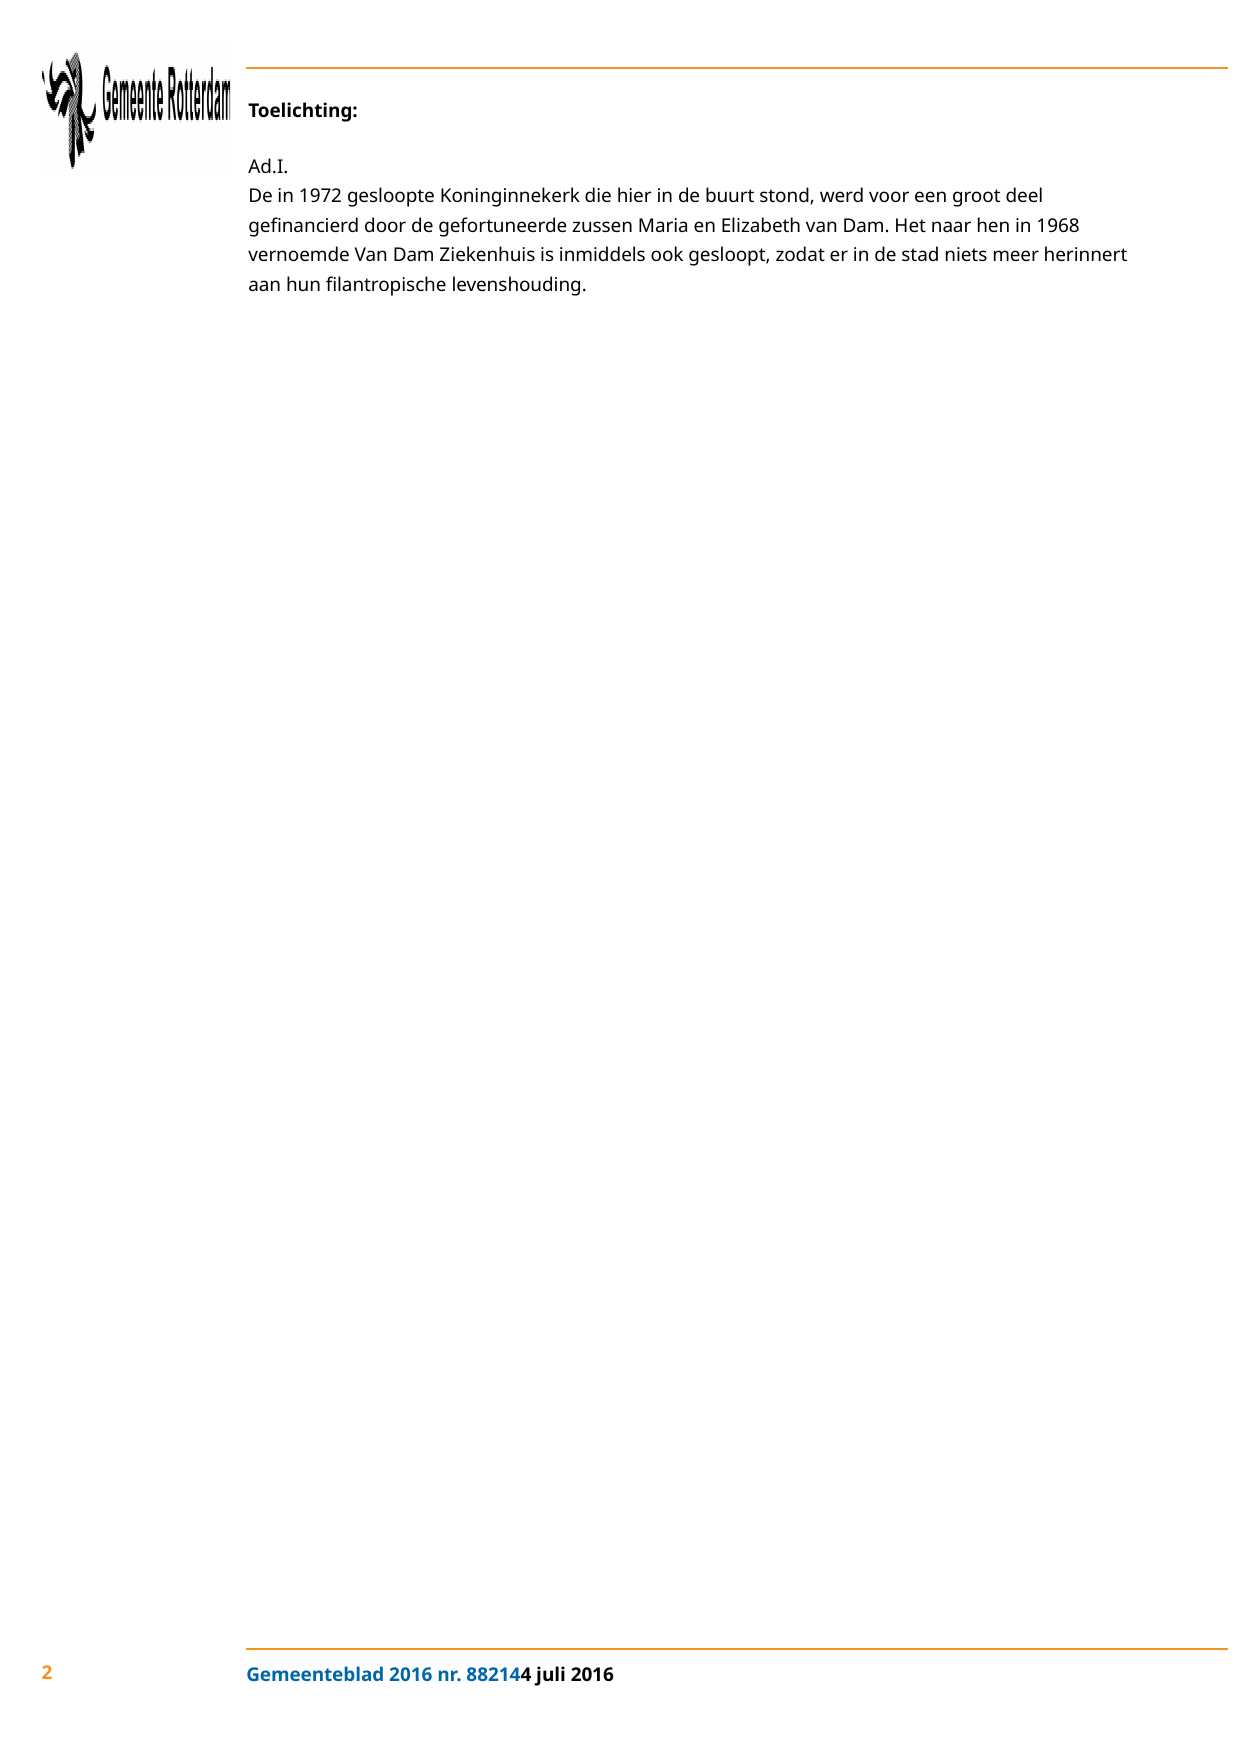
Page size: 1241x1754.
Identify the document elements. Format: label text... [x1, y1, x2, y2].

picture [41, 47, 231, 172]
text Toelichting: [248, 95, 1152, 123]
text De in 1972 gesloopte Koninginnekerk die hier in de buurt stond, werd voor een groot deel gefinancierd door de gefortuneerde zussen Maria en Elizabeth van Dam. Het naar hen in 1968 vernoemde Van Dam Ziekenhuis is inmiddels ook gesloopt, zodat er in de stad niets meer herinnert aan hun filantropische levenshouding. [248, 182, 1152, 297]
text Ad.I. [248, 153, 1152, 179]
